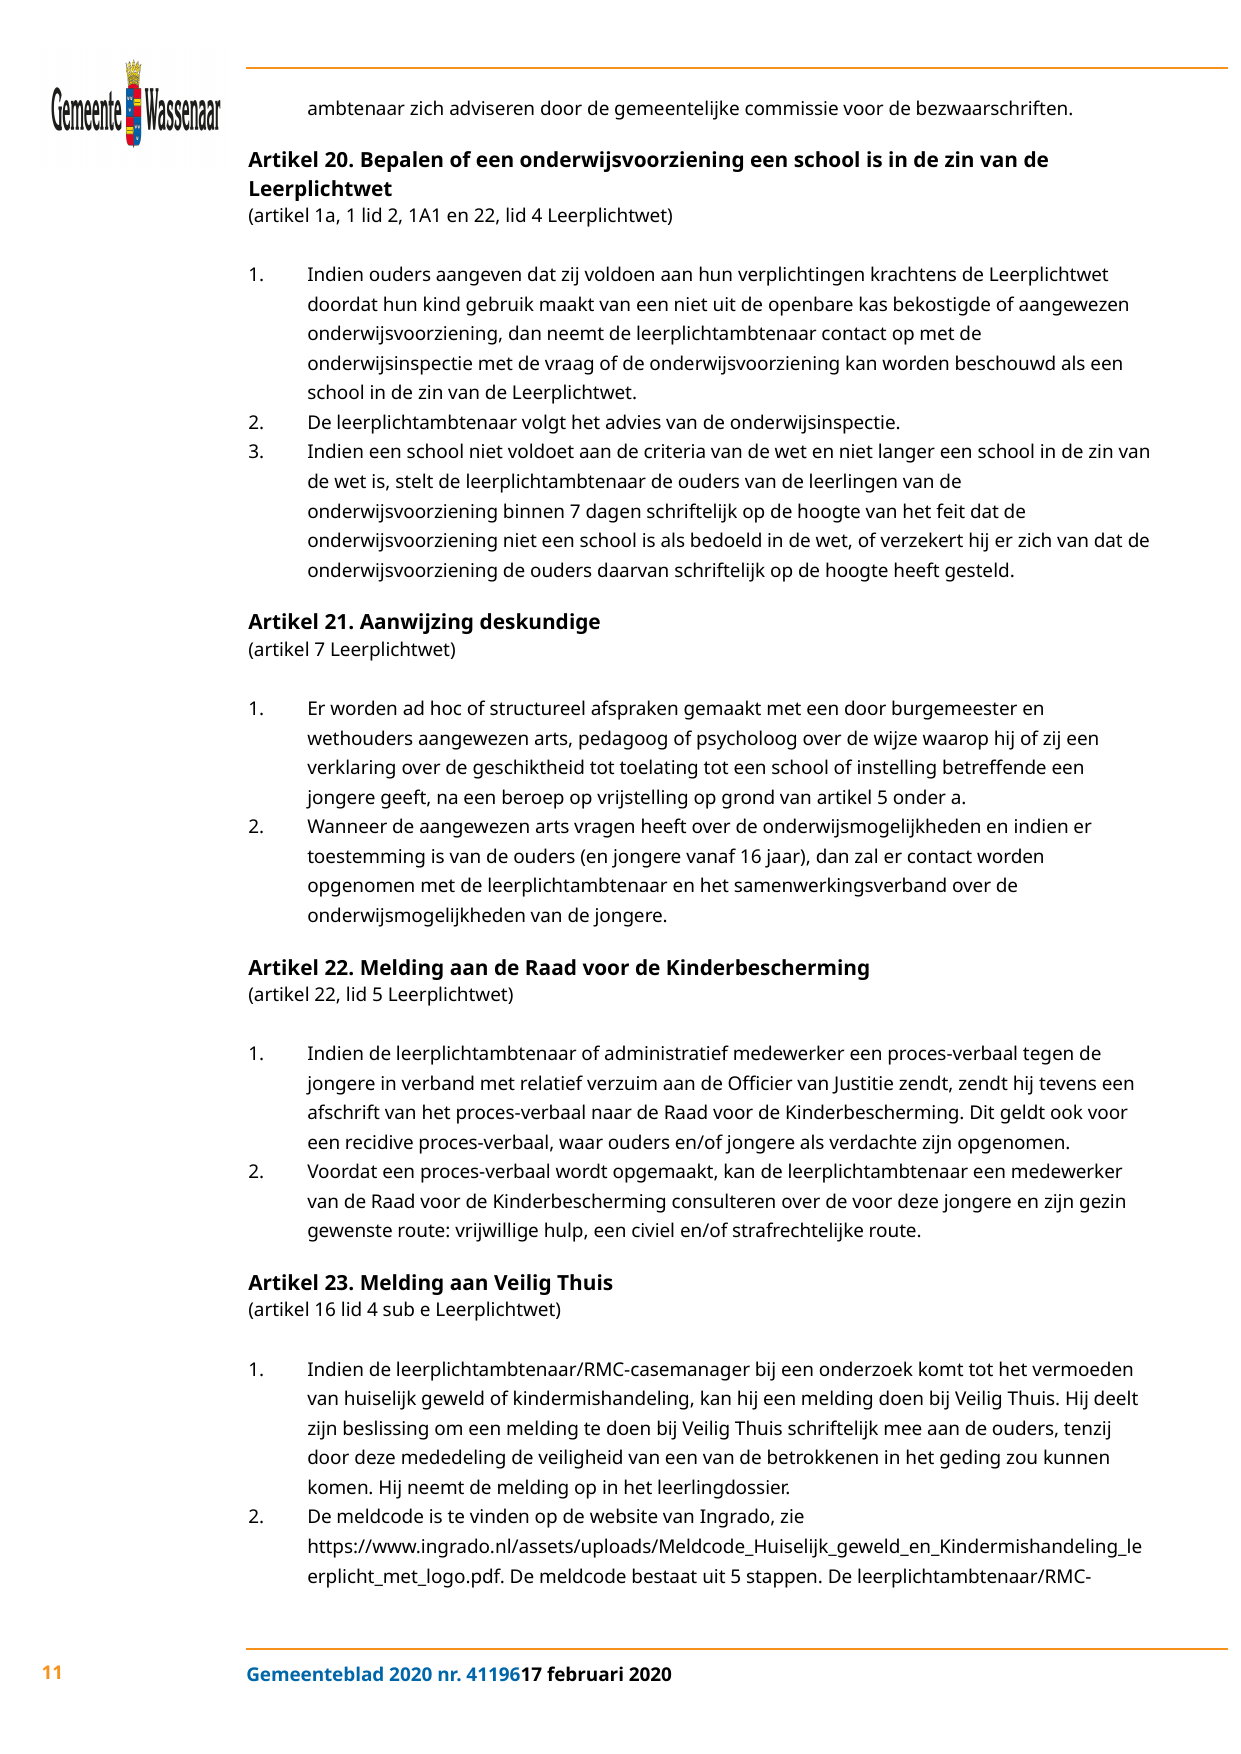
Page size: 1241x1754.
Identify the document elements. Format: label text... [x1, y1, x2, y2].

text Artikel 21. Aanwijzing deskundige [248, 607, 1152, 636]
text (artikel 22, lid 5 Leerplichtwet) [248, 981, 1152, 1007]
list Indien de leerplichtambtenaar/RMC-casemanager bij een onderzoek komt tot het vermoeden van huiselijk geweld of kindermishandeling, kan hij een melding doen bij Veilig Thuis. Hij deelt zijn beslissing om een melding te doen bij Veilig Thuis schriftelijk mee aan de ouders, tenzij door deze mededeling de veiligheid van een van de betrokkenen in het geding zou kunnen komen. Hij neemt de melding op in het leerlingdossier. [248, 1356, 1152, 1500]
list Indien de leerplichtambtenaar of administratief medewerker een proces-verbaal tegen de jongere in verband met relatief verzuim aan de Officier van Justitie zendt, zendt hij tevens een afschrift van het proces-verbaal naar de Raad voor de Kinderbescherming. Dit geldt ook voor een recidive proces-verbaal, waar ouders en/of jongere als verdachte zijn opgenomen. [248, 1040, 1152, 1155]
list Wanneer de aangewezen arts vragen heeft over de onderwijsmogelijkheden en indien er toestemming is van de ouders (en jongere vanaf 16 jaar), dan zal er contact worden opgenomen met de leerplichtambtenaar en het samenwerkingsverband over de onderwijsmogelijkheden van de jongere. [248, 813, 1152, 928]
text Artikel 20. Bepalen of een onderwijsvoorziening een school is in de zin van de Leerplichtwet [248, 145, 1152, 202]
text Artikel 23. Melding aan Veilig Thuis [248, 1268, 1152, 1297]
picture [41, 47, 231, 172]
text (artikel 7 Leerplichtwet) [248, 636, 1152, 662]
list Indien ouders aangeven dat zij voldoen aan hun verplichtingen krachtens de Leerplichtwet doordat hun kind gebruik maakt van een niet uit de openbare kas bekostigde of aangewezen onderwijsvoorziening, dan neemt de leerplichtambtenaar contact op met de onderwijsinspectie met de vraag of de onderwijsvoorziening kan worden beschouwd als een school in de zin van de Leerplichtwet. [248, 261, 1152, 405]
text (artikel 16 lid 4 sub e Leerplichtwet) [248, 1297, 1152, 1322]
list Er worden ad hoc of structureel afspraken gemaakt met een door burgemeester en wethouders aangewezen arts, pedagoog of psycholoog over de wijze waarop hij of zij een verklaring over de geschiktheid tot toelating tot een school of instelling betreffende een jongere geeft, na een beroep op vrijstelling op grond van artikel 5 onder a. [248, 695, 1152, 809]
list ambtenaar zich adviseren door de gemeentelijke commissie voor de bezwaarschriften. [248, 95, 1152, 121]
list De leerplichtambtenaar volgt het advies van de onderwijsinspectie. [248, 409, 1152, 435]
list De meldcode is te vinden op de website van Ingrado, zie https://www.ingrado.nl/assets/uploads/Meldcode_Huiselijk_geweld_en_Kindermishandeling_leerplicht_met_logo.pdf. De meldcode bestaat uit 5 stappen. De leerplichtambtenaar/RMC- [248, 1504, 1152, 1588]
list Indien een school niet voldoet aan de criteria van de wet en niet langer een school in de zin van de wet is, stelt de leerplichtambtenaar de ouders van de leerlingen van de onderwijsvoorziening binnen 7 dagen schriftelijk op de hoogte van het feit dat de onderwijsvoorziening niet een school is als bedoeld in de wet, of verzekert hij er zich van dat de onderwijsvoorziening de ouders daarvan schriftelijk op de hoogte heeft gesteld. [248, 439, 1152, 583]
text Artikel 22. Melding aan de Raad voor de Kinderbescherming [248, 953, 1152, 981]
text (artikel 1a, 1 lid 2, 1A1 en 22, lid 4 Leerplichtwet) [248, 202, 1152, 228]
list Voordat een proces-verbaal wordt opgemaakt, kan de leerplichtambtenaar een medewerker van de Raad voor de Kinderbescherming consulteren over de voor deze jongere en zijn gezin gewenste route: vrijwillige hulp, een civiel en/of strafrechtelijke route. [248, 1158, 1152, 1243]
